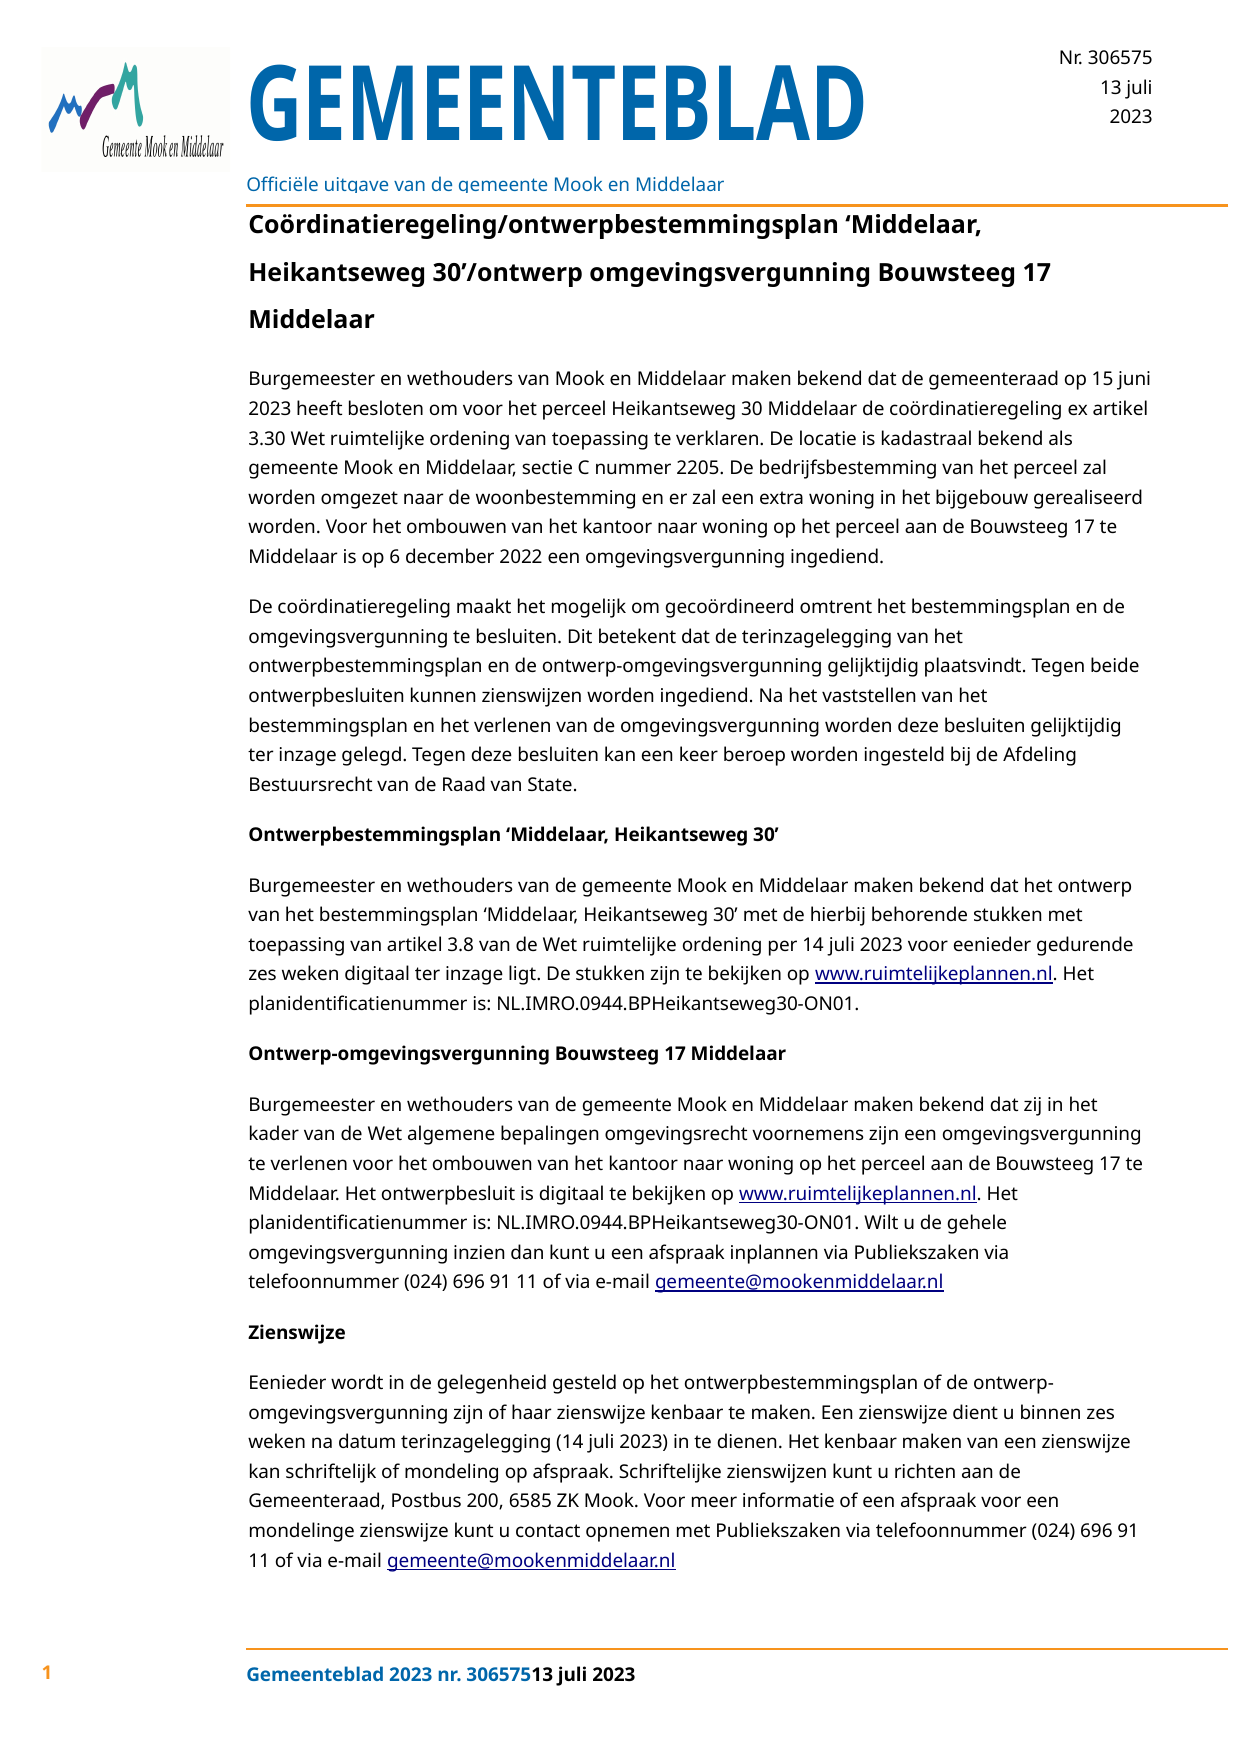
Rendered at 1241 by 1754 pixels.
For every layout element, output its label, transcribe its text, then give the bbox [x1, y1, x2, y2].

text Coördinatieregeling/ontwerpbestemmingsplan ‘Middelaar, Heikantseweg 30’/ontwerp omgevingsvergunning Bouwsteeg 17 Middelaar [248, 207, 1152, 336]
picture [41, 47, 231, 172]
text Eenieder wordt in de gelegenheid gesteld op het ontwerpbestemmingsplan of de ontwerp-omgevingsvergunning zijn of haar zienswijze kenbaar te maken. Een zienswijze dient u binnen zes weken na datum terinzagelegging (14 juli 2023) in te dienen. Het kenbaar maken van een zienswijze kan schriftelijk of mondeling op afspraak. Schriftelijke zienswijzen kunt u richten aan de Gemeenteraad, Postbus 200, 6585 ZK Mook. Voor meer informatie of een afspraak voor een mondelinge zienswijze kunt u contact opnemen met Publiekszaken via telefoonnummer (024) 696 91 11 of via e-mail gemeente@mookenmiddelaar.nl [248, 1369, 1152, 1572]
text Zienswijze [248, 1319, 1152, 1344]
text Ontwerpbestemmingsplan ‘Middelaar, Heikantseweg 30’ [248, 821, 1152, 847]
text Burgemeester en wethouders van de gemeente Mook en Middelaar maken bekend dat het ontwerp van het bestemmingsplan ‘Middelaar, Heikantseweg 30’ met de hierbij behorende stukken met toepassing van artikel 3.8 van de Wet ruimtelijke ordening per 14 juli 2023 voor eenieder gedurende zes weken digitaal ter inzage ligt. De stukken zijn te bekijken op www.ruimtelijkeplannen.nl. Het planidentificatienummer is: NL.IMRO.0944.BPHeikantseweg30-ON01. [248, 872, 1152, 1016]
text Burgemeester en wethouders van Mook en Middelaar maken bekend dat de gemeenteraad op 15 juni 2023 heeft besloten om voor het perceel Heikantseweg 30 Middelaar de coördinatieregeling ex artikel 3.30 Wet ruimtelijke ordening van toepassing te verklaren. De locatie is kadastraal bekend als gemeente Mook en Middelaar, sectie C nummer 2205. De bedrijfsbestemming van het perceel zal worden omgezet naar de woonbestemming en er zal een extra woning in het bijgebouw gerealiseerd worden. Voor het ombouwen van het kantoor naar woning op het perceel aan de Bouwsteeg 17 te Middelaar is op 6 december 2022 een omgevingsvergunning ingediend. [248, 366, 1152, 569]
text De coördinatieregeling maakt het mogelijk om gecoördineerd omtrent het bestemmingsplan en de omgevingsvergunning te besluiten. Dit betekent dat de terinzagelegging van het ontwerpbestemmingsplan en de ontwerp-omgevingsvergunning gelijktijdig plaatsvindt. Tegen beide ontwerpbesluiten kunnen zienswijzen worden ingediend. Na het vaststellen van het bestemmingsplan en het verlenen van de omgevingsvergunning worden deze besluiten gelijktijdig ter inzage gelegd. Tegen deze besluiten kan een keer beroep worden ingesteld bij de Afdeling Bestuursrecht van de Raad van State. [248, 593, 1152, 797]
text Burgemeester en wethouders van de gemeente Mook en Middelaar maken bekend dat zij in het kader van de Wet algemene bepalingen omgevingsrecht voornemens zijn een omgevingsvergunning te verlenen voor het ombouwen van het kantoor naar woning op het perceel aan de Bouwsteeg 17 te Middelaar. Het ontwerpbesluit is digitaal te bekijken op www.ruimtelijkeplannen.nl. Het planidentificatienummer is: NL.IMRO.0944.BPHeikantseweg30-ON01. Wilt u de gehele omgevingsvergunning inzien dan kunt u een afspraak inplannen via Publiekszaken via telefoonnummer (024) 696 91 11 of via e-mail gemeente@mookenmiddelaar.nl [248, 1091, 1152, 1294]
text Ontwerp-omgevingsvergunning Bouwsteeg 17 Middelaar [248, 1041, 1152, 1066]
